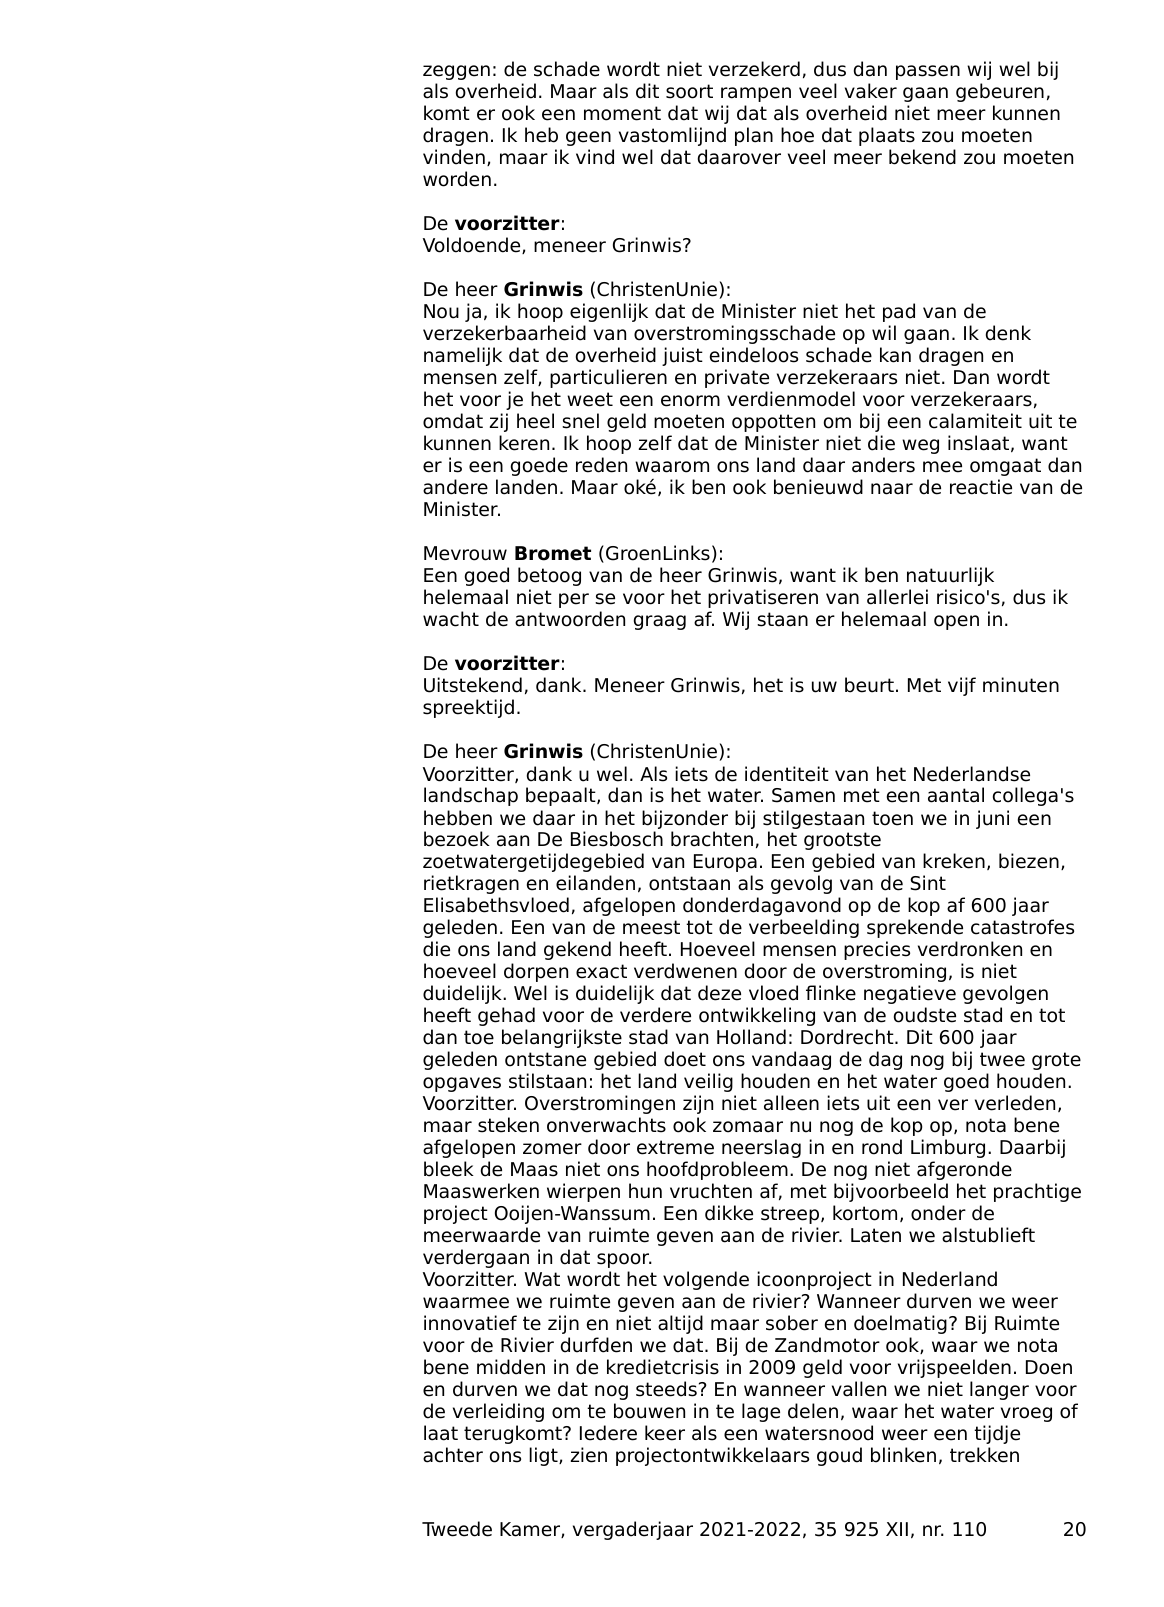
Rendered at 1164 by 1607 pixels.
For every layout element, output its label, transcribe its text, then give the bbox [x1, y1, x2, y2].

text Een goed betoog van de heer Grinwis, want ik ben natuurlijk helemaal niet per se voor het privatiseren van allerlei risico's, dus ik wacht de antwoorden graag af. Wij staan er helemaal open in. [422, 565, 1087, 631]
text Uitstekend, dank. Meneer Grinwis, het is uw beurt. Met vijf minuten spreektijd. [422, 675, 1087, 719]
text De voorzitter: [422, 653, 1087, 675]
text De heer Grinwis (ChristenUnie): [422, 741, 1087, 763]
text De voorzitter: [422, 213, 1087, 235]
text Mevrouw Bromet (GroenLinks): [422, 543, 1087, 565]
text Voorzitter. Wat wordt het volgende icoonproject in Nederland waarmee we ruimte geven aan de rivier? Wanneer durven we weer innovatief te zijn en niet altijd maar sober en doelmatig? Bij Ruimte voor de Rivier durfden we dat. Bij de Zandmotor ook, waar we nota bene midden in de kredietcrisis in 2009 geld voor vrijspeelden. Doen en durven we dat nog steeds? En wanneer vallen we niet langer voor de verleiding om te bouwen in te lage delen, waar het water vroeg of laat terugkomt? Iedere keer als een watersnood weer een tijdje achter ons ligt, zien projectontwikkelaars goud blinken, trekken [422, 1269, 1087, 1467]
text Voorzitter, dank u wel. Als iets de identiteit van het Nederlandse landschap bepaalt, dan is het water. Samen met een aantal collega's hebben we daar in het bijzonder bij stilgestaan toen we in juni een bezoek aan De Biesbosch brachten, het grootste zoetwatergetijdegebied van Europa. Een gebied van kreken, biezen, rietkragen en eilanden, ontstaan als gevolg van de Sint Elisabethsvloed, afgelopen donderdagavond op de kop af 600 jaar geleden. Een van de meest tot de verbeelding sprekende catastrofes die ons land gekend heeft. Hoeveel mensen precies verdronken en hoeveel dorpen exact verdwenen door de overstroming, is niet duidelijk. Wel is duidelijk dat deze vloed flinke negatieve gevolgen heeft gehad voor de verdere ontwikkeling van de oudste stad en tot dan toe belangrijkste stad van Holland: Dordrecht. Dit 600 jaar geleden ontstane gebied doet ons vandaag de dag nog bij twee grote opgaves stilstaan: het land veilig houden en het water goed houden. [422, 763, 1087, 1093]
text Voorzitter. Overstromingen zijn niet alleen iets uit een ver verleden, maar steken onverwachts ook zomaar nu nog de kop op, nota bene afgelopen zomer door extreme neerslag in en rond Limburg. Daarbij bleek de Maas niet ons hoofdprobleem. De nog niet afgeronde Maaswerken wierpen hun vruchten af, met bijvoorbeeld het prachtige project Ooijen-Wanssum. Een dikke streep, kortom, onder de meerwaarde van ruimte geven aan de rivier. Laten we alstublieft verdergaan in dat spoor. [422, 1093, 1087, 1269]
text Voldoende, meneer Grinwis? [422, 235, 1087, 257]
text Nou ja, ik hoop eigenlijk dat de Minister niet het pad van de verzekerbaarheid van overstromingsschade op wil gaan. Ik denk namelijk dat de overheid juist eindeloos schade kan dragen en mensen zelf, particulieren en private verzekeraars niet. Dan wordt het voor je het weet een enorm verdienmodel voor verzekeraars, omdat zij heel snel geld moeten oppotten om bij een calamiteit uit te kunnen keren. Ik hoop zelf dat de Minister niet die weg inslaat, want er is een goede reden waarom ons land daar anders mee omgaat dan andere landen. Maar oké, ik ben ook benieuwd naar de reactie van de Minister. [422, 301, 1087, 521]
text De heer Grinwis (ChristenUnie): [422, 279, 1087, 301]
text zeggen: de schade wordt niet verzekerd, dus dan passen wij wel bij als overheid. Maar als dit soort rampen veel vaker gaan gebeuren, komt er ook een moment dat wij dat als overheid niet meer kunnen dragen. Ik heb geen vastomlijnd plan hoe dat plaats zou moeten vinden, maar ik vind wel dat daarover veel meer bekend zou moeten worden. [422, 59, 1087, 191]
